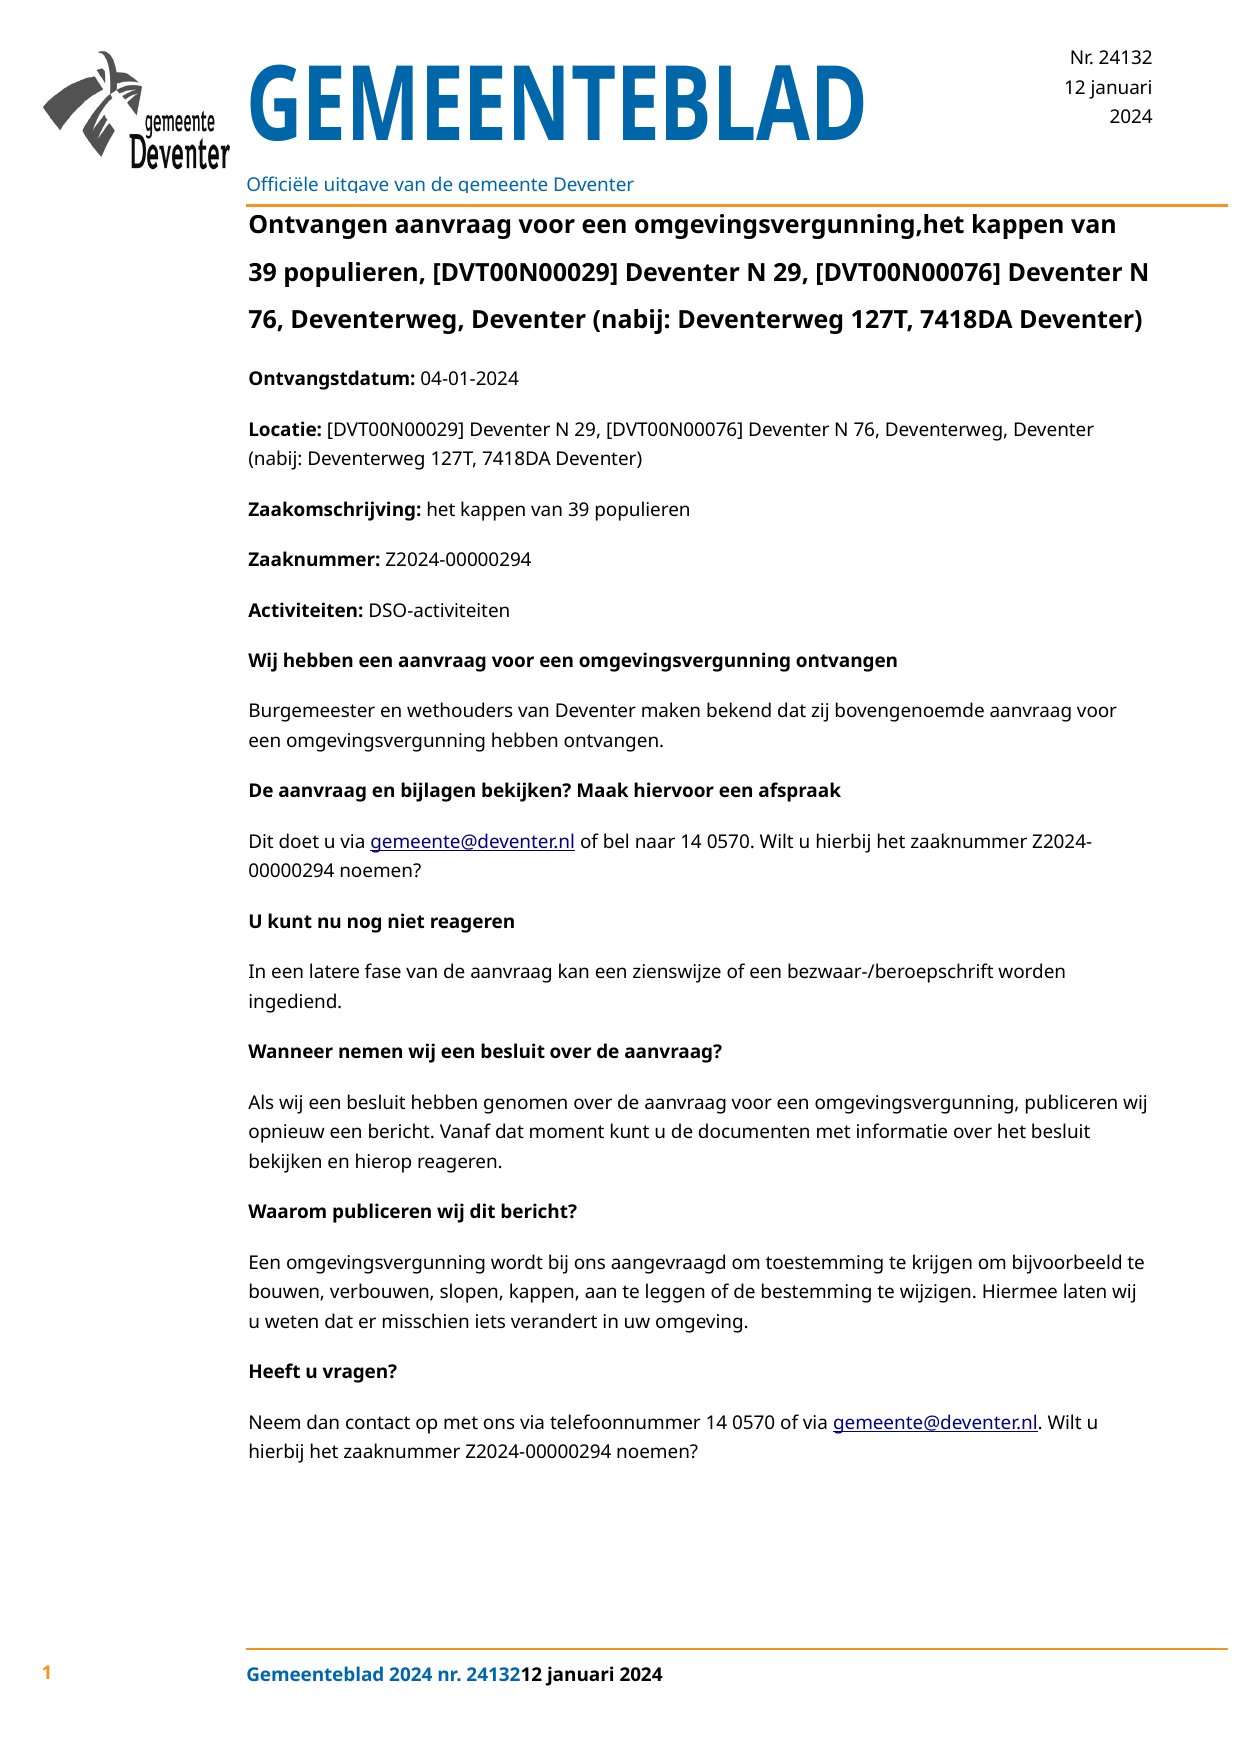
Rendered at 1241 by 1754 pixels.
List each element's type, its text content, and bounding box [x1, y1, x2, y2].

text De aanvraag en bijlagen bekijken? Maak hiervoor een afspraak [248, 778, 1152, 803]
text Zaakomschrijving: het kappen van 39 populieren [248, 496, 1152, 522]
text Burgemeester en wethouders van Deventer maken bekend dat zij bovengenoemde aanvraag voor een omgevingsvergunning hebben ontvangen. [248, 698, 1152, 753]
text Ontvangstdatum: 04-01-2024 [248, 366, 1152, 391]
text Activiteiten: DSO-activiteiten [248, 597, 1152, 622]
text Waarom publiceren wij dit bericht? [248, 1198, 1152, 1224]
text Wij hebben een aanvraag voor een omgevingsvergunning ontvangen [248, 647, 1152, 673]
text Locatie: [DVT00N00029] Deventer N 29, [DVT00N00076] Deventer N 76, Deventerweg, Deventer (nabij: Deventerweg 127T, 7418DA Deventer) [248, 416, 1152, 471]
text Neem dan contact op met ons via telefoonnummer 14 0570 of via gemeente@deventer.nl. Wilt u hierbij het zaaknummer Z2024-00000294 noemen? [248, 1409, 1152, 1464]
text Een omgevingsvergunning wordt bij ons aangevraagd om toestemming te krijgen om bijvoorbeeld te bouwen, verbouwen, slopen, kappen, aan te leggen of de bestemming te wijzigen. Hiermee laten wij u weten dat er misschien iets verandert in uw omgeving. [248, 1249, 1152, 1334]
text Als wij een besluit hebben genomen over de aanvraag voor een omgevingsvergunning, publiceren wij opnieuw een bericht. Vanaf dat moment kunt u de documenten met informatie over het besluit bekijken en hierop reageren. [248, 1089, 1152, 1174]
picture [41, 47, 231, 172]
text Ontvangen aanvraag voor een omgevingsvergunning,het kappen van 39 populieren, [DVT00N00029] Deventer N 29, [DVT00N00076] Deventer N 76, Deventerweg, Deventer (nabij: Deventerweg 127T, 7418DA Deventer) [248, 207, 1152, 336]
text In een latere fase van de aanvraag kan een zienswijze of een bezwaar-/beroepschrift worden ingediend. [248, 958, 1152, 1014]
text Wanneer nemen wij een besluit over de aanvraag? [248, 1038, 1152, 1064]
text Heeft u vragen? [248, 1358, 1152, 1384]
text Zaaknummer: Z2024-00000294 [248, 546, 1152, 572]
text U kunt nu nog niet reageren [248, 908, 1152, 934]
text Dit doet u via gemeente@deventer.nl of bel naar 14 0570. Wilt u hierbij het zaaknummer Z2024-00000294 noemen? [248, 828, 1152, 883]
